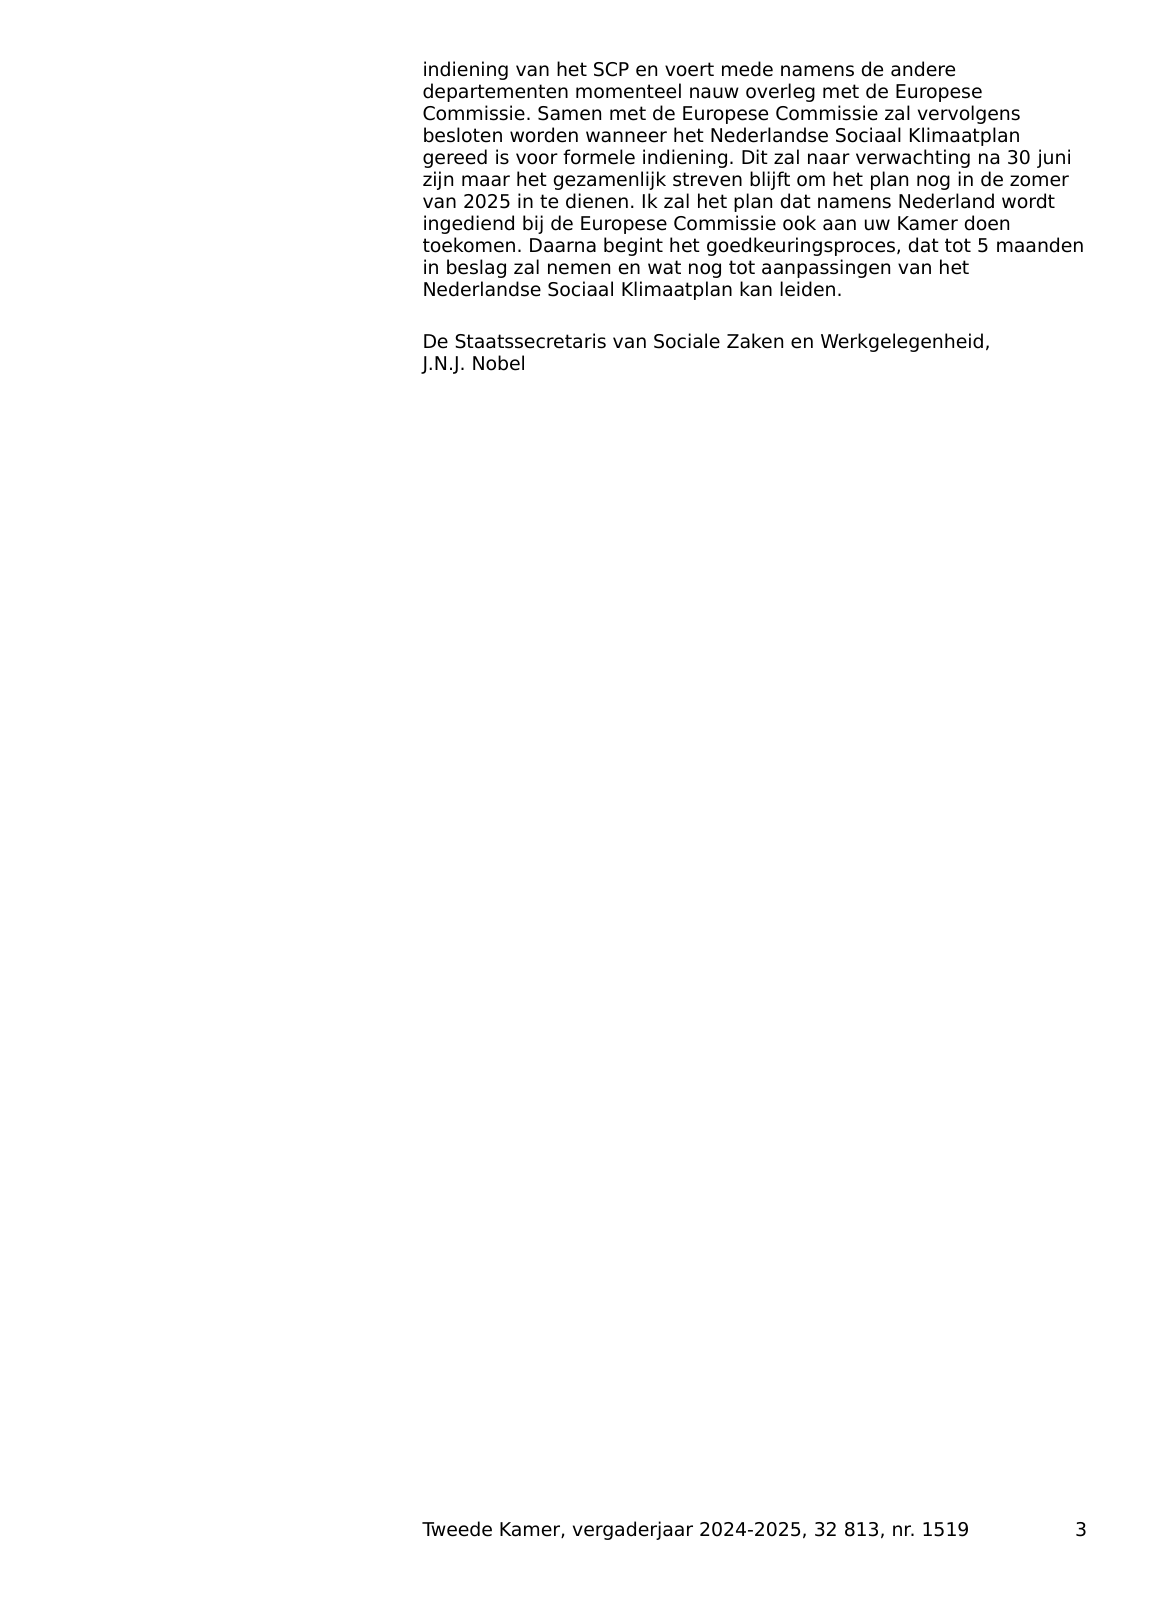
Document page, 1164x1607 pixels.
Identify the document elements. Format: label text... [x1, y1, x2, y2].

text indiening van het SCP en voert mede namens de andere departementen momenteel nauw overleg met de Europese Commissie. Samen met de Europese Commissie zal vervolgens besloten worden wanneer het Nederlandse Sociaal Klimaatplan gereed is voor formele indiening. Dit zal naar verwachting na 30 juni zijn maar het gezamenlijk streven blijft om het plan nog in de zomer van 2025 in te dienen. Ik zal het plan dat namens Nederland wordt ingediend bij de Europese Commissie ook aan uw Kamer doen toekomen. Daarna begint het goedkeuringsproces, dat tot 5 maanden in beslag zal nemen en wat nog tot aanpassingen van het Nederlandse Sociaal Klimaatplan kan leiden. [422, 59, 1087, 301]
text De Staatssecretaris van Sociale Zaken en Werkgelegenheid, J.N.J. Nobel [422, 331, 1087, 375]
